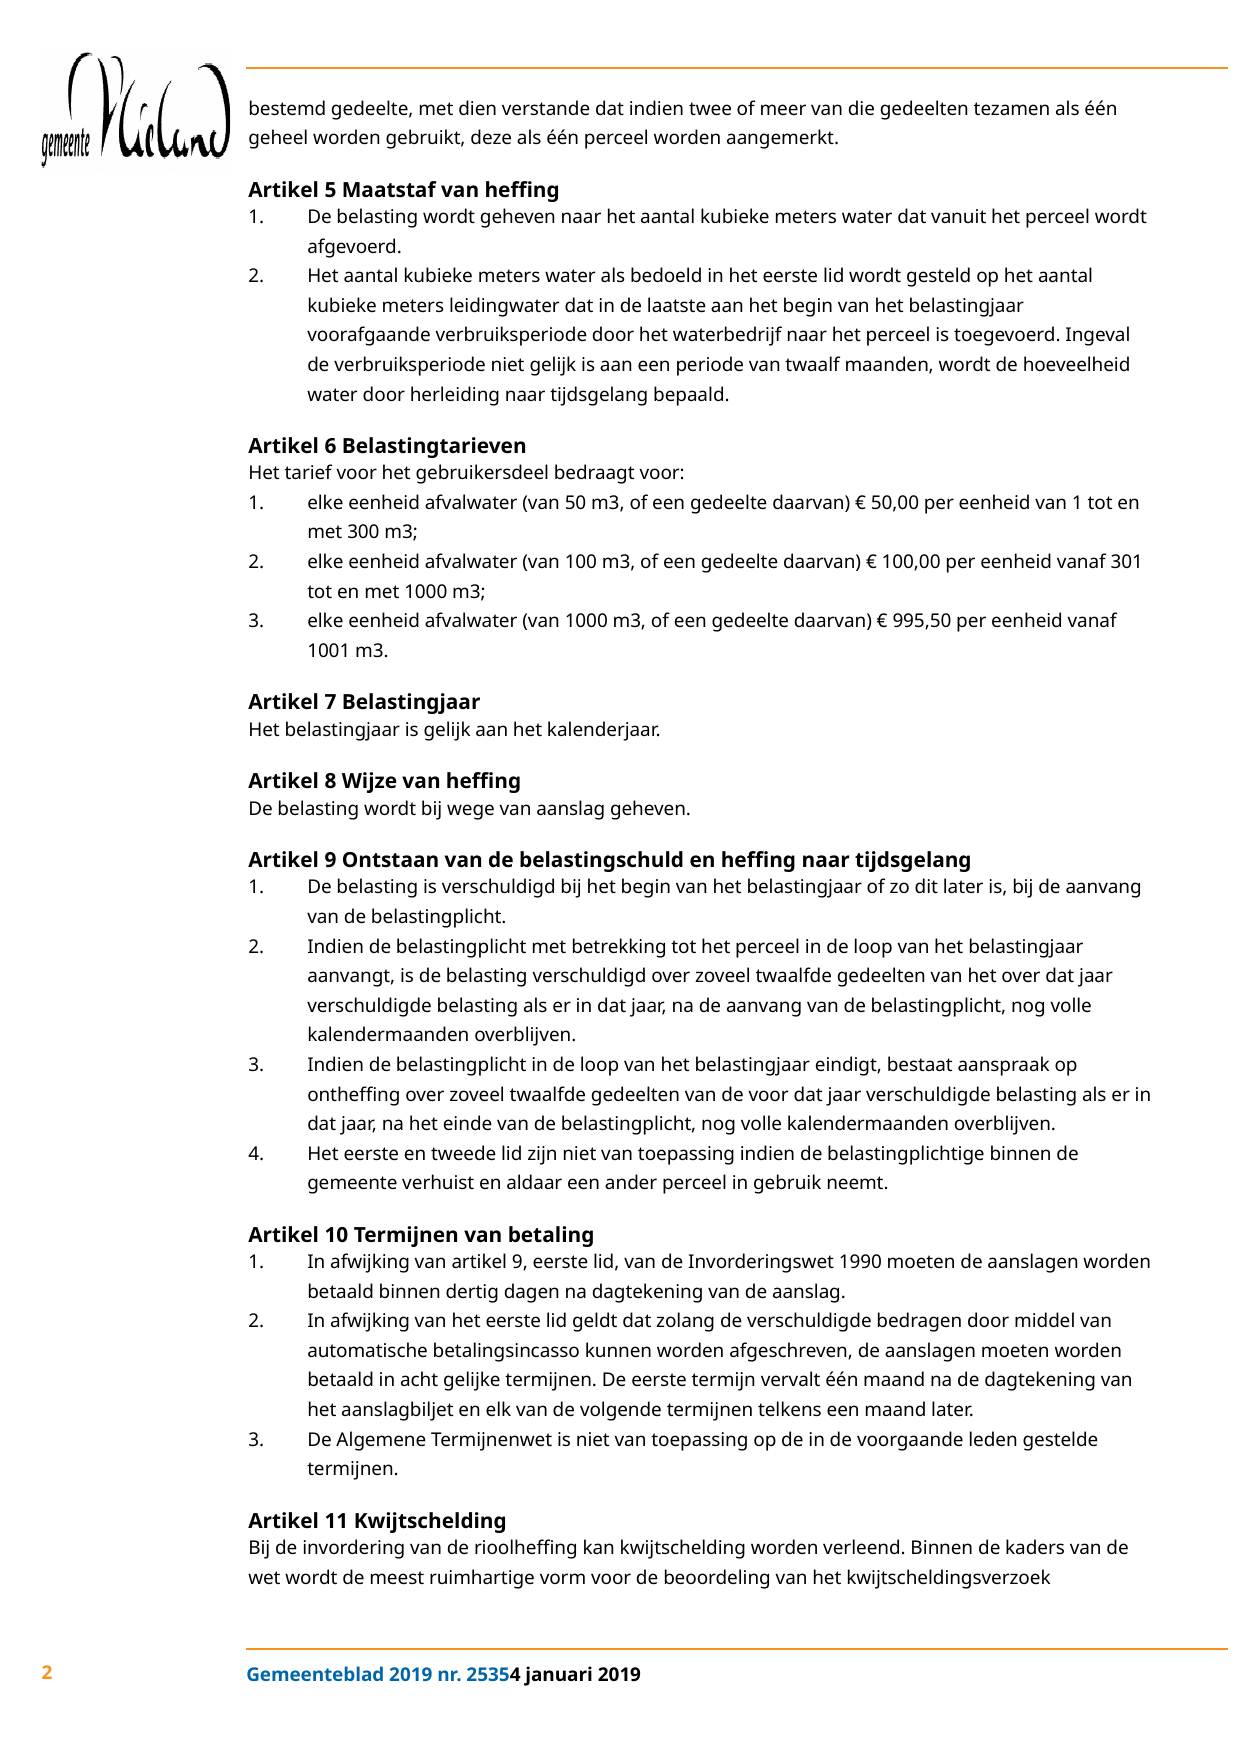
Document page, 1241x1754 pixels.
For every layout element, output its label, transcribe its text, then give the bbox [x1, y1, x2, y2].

list Het eerste en tweede lid zijn niet van toepassing indien de belastingplichtige binnen de gemeente verhuist en aldaar een ander perceel in gebruik neemt. [248, 1140, 1152, 1195]
list elke eenheid afvalwater (van 100 m3, of een gedeelte daarvan) € 100,00 per eenheid vanaf 301 tot en met 1000 m3; [248, 548, 1152, 604]
text Bij de invordering van de rioolheffing kan kwijtschelding worden verleend. Binnen de kaders van de wet wordt de meest ruimhartige vorm voor de beoordeling van het kwijtscheldingsverzoek [248, 1534, 1152, 1589]
text Het tarief voor het gebruikersdeel bedraagt voor: [248, 459, 1152, 485]
text Artikel 9 Ontstaan van de belastingschuld en heffing naar tijdsgelang [248, 845, 1152, 874]
text De belasting wordt bij wege van aanslag geheven. [248, 795, 1152, 821]
text Het belastingjaar is gelijk aan het kalenderjaar. [248, 716, 1152, 742]
list Indien de belastingplicht in de loop van het belastingjaar eindigt, bestaat aanspraak op ontheffing over zoveel twaalfde gedeelten van de voor dat jaar verschuldigde belasting als er in dat jaar, na het einde van de belastingplicht, nog volle kalendermaanden overblijven. [248, 1051, 1152, 1136]
text Artikel 5 Maatstaf van heffing [248, 175, 1152, 203]
picture [41, 47, 231, 172]
text Artikel 8 Wijze van heffing [248, 766, 1152, 795]
text Artikel 10 Termijnen van betaling [248, 1220, 1152, 1248]
list De Algemene Termijnenwet is niet van toepassing op de in de voorgaande leden gestelde termijnen. [248, 1426, 1152, 1481]
list In afwijking van artikel 9, eerste lid, van de Invorderingswet 1990 moeten de aanslagen worden betaald binnen dertig dagen na dagtekening van de aanslag. [248, 1248, 1152, 1304]
text bestemd gedeelte, met dien verstande dat indien twee of meer van die gedeelten tezamen als één geheel worden gebruikt, deze als één perceel worden aangemerkt. [248, 95, 1152, 150]
list Indien de belastingplicht met betrekking tot het perceel in de loop van het belastingjaar aanvangt, is de belasting verschuldigd over zoveel twaalfde gedeelten van het over dat jaar verschuldigde belasting als er in dat jaar, na de aanvang van de belastingplicht, nog volle kalendermaanden overblijven. [248, 933, 1152, 1047]
list De belasting is verschuldigd bij het begin van het belastingjaar of zo dit later is, bij de aanvang van de belastingplicht. [248, 874, 1152, 929]
text Artikel 7 Belastingjaar [248, 687, 1152, 716]
list De belasting wordt geheven naar het aantal kubieke meters water dat vanuit het perceel wordt afgevoerd. [248, 203, 1152, 258]
list elke eenheid afvalwater (van 1000 m3, of een gedeelte daarvan) € 995,50 per eenheid vanaf 1001 m3. [248, 607, 1152, 663]
text Artikel 11 Kwijtschelding [248, 1506, 1152, 1534]
text Artikel 6 Belastingtarieven [248, 431, 1152, 459]
list Het aantal kubieke meters water als bedoeld in het eerste lid wordt gesteld op het aantal kubieke meters leidingwater dat in de laatste aan het begin van het belastingjaar voorafgaande verbruiksperiode door het waterbedrijf naar het perceel is toegevoerd. Ingeval de verbruiksperiode niet gelijk is aan een periode van twaalf maanden, wordt de hoeveelheid water door herleiding naar tijdsgelang bepaald. [248, 262, 1152, 406]
list elke eenheid afvalwater (van 50 m3, of een gedeelte daarvan) € 50,00 per eenheid van 1 tot en met 300 m3; [248, 489, 1152, 544]
list In afwijking van het eerste lid geldt dat zolang de verschuldigde bedragen door middel van automatische betalingsincasso kunnen worden afgeschreven, de aanslagen moeten worden betaald in acht gelijke termijnen. De eerste termijn vervalt één maand na de dagtekening van het aanslagbiljet en elk van de volgende termijnen telkens een maand later. [248, 1307, 1152, 1422]
